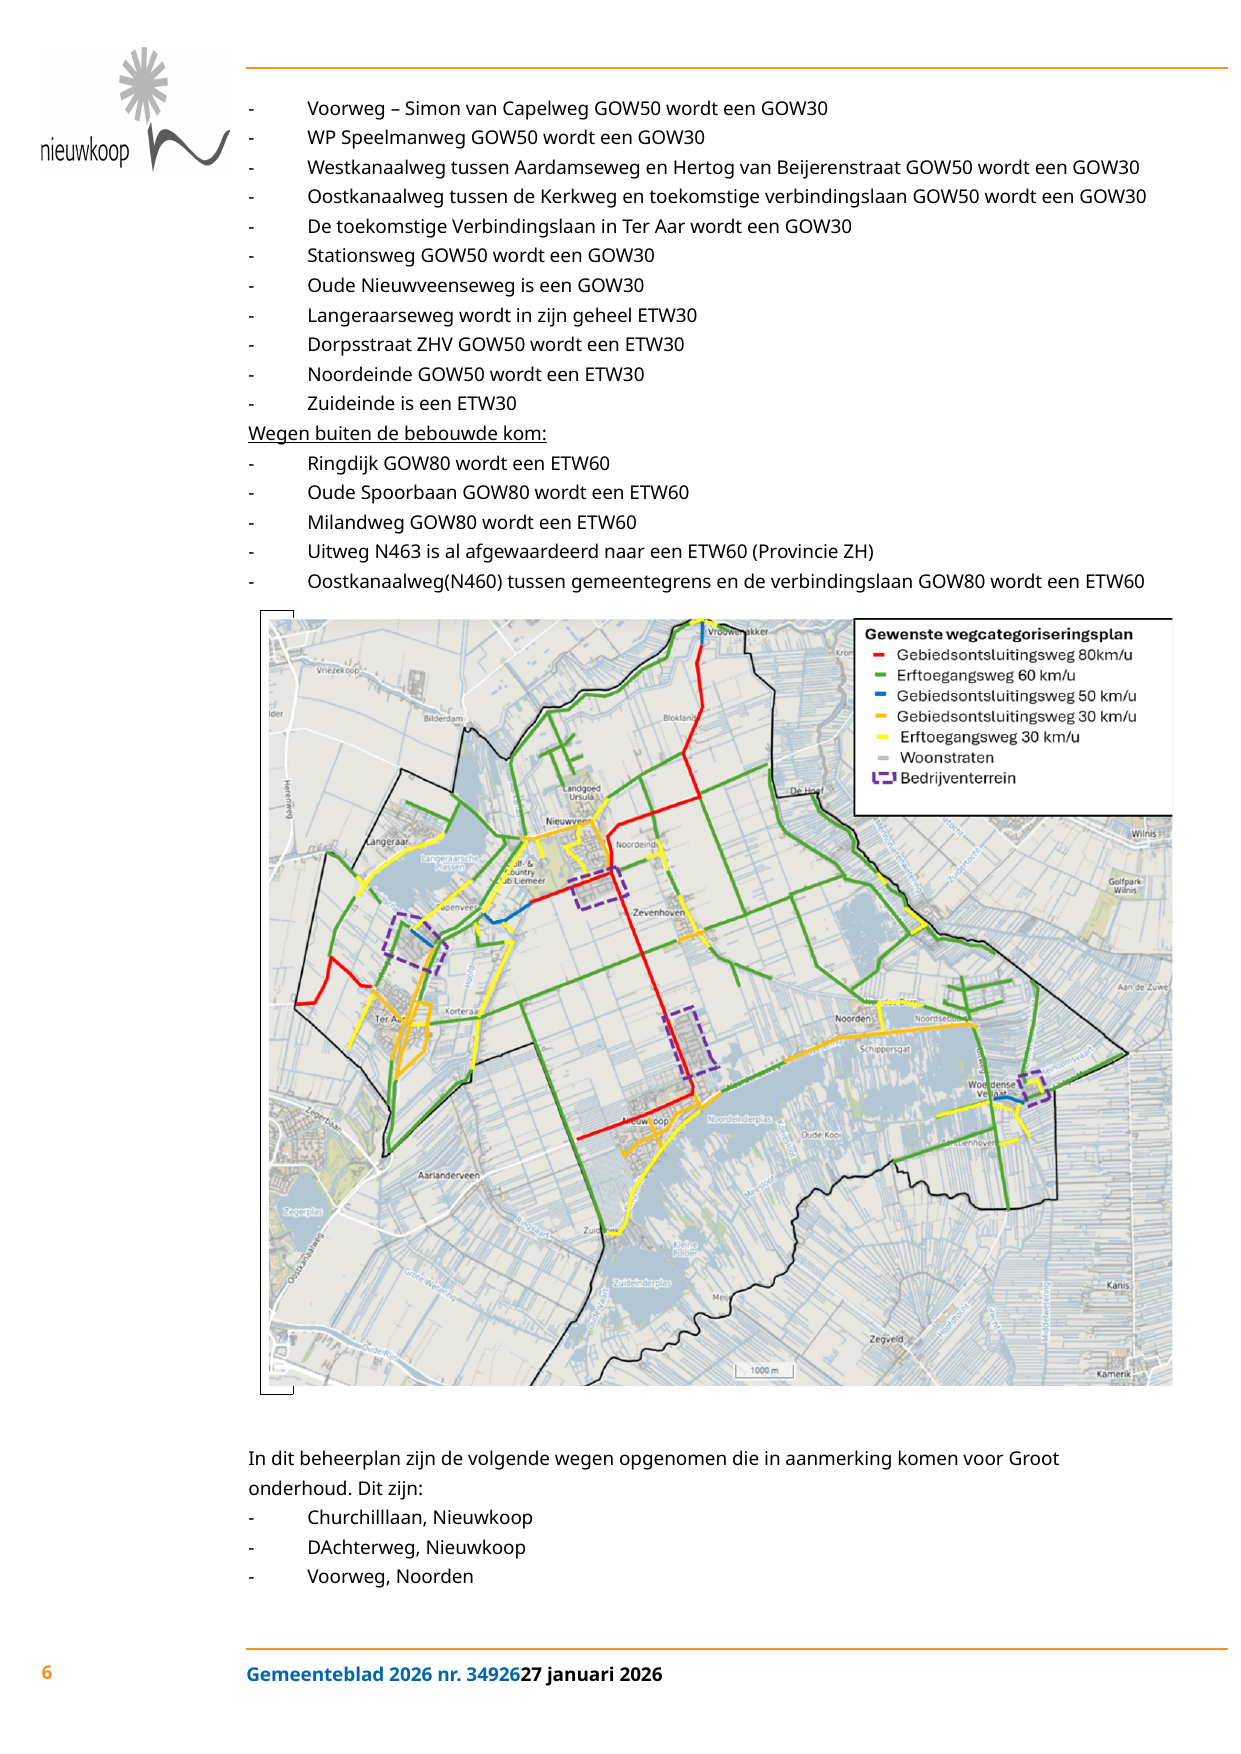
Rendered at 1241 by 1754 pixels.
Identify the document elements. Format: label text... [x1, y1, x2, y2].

list Westkanaalweg tussen Aardamseweg en Hertog van Beijerenstraat GOW50 wordt een GOW30 [248, 154, 1152, 180]
list WP Speelmanweg GOW50 wordt een GOW30 [248, 124, 1152, 150]
picture [41, 47, 231, 172]
text Wegen buiten de bebouwde kom: [248, 420, 1152, 446]
list DAchterweg, Nieuwkoop [248, 1534, 1152, 1560]
list Ringdijk GOW80 wordt een ETW60 [248, 450, 1152, 476]
list Oude Spoorbaan GOW80 wordt een ETW60 [248, 479, 1152, 505]
list Zuideinde is een ETW30 [248, 391, 1152, 416]
list Langeraarseweg wordt in zijn geheel ETW30 [248, 302, 1152, 328]
list Noordeinde GOW50 wordt een ETW30 [248, 361, 1152, 387]
list Oostkanaalweg tussen de Kerkweg en toekomstige verbindingslaan GOW50 wordt een GOW30 [248, 183, 1152, 209]
picture [268, 618, 1173, 1386]
list Oude Nieuwveenseweg is een GOW30 [248, 272, 1152, 298]
list Voorweg, Noorden [248, 1563, 1152, 1589]
list Milandweg GOW80 wordt een ETW60 [248, 509, 1152, 535]
list Dorpsstraat ZHV GOW50 wordt een ETW30 [248, 331, 1152, 357]
list Oostkanaalweg(N460) tussen gemeentegrens en de verbindingslaan GOW80 wordt een ETW60 [248, 568, 1152, 594]
list De toekomstige Verbindingslaan in Ter Aar wordt een GOW30 [248, 213, 1152, 239]
list Stationsweg GOW50 wordt een GOW30 [248, 243, 1152, 268]
text In dit beheerplan zijn de volgende wegen opgenomen die in aanmerking komen voor Groot onderhoud. Dit zijn: [248, 1445, 1152, 1501]
list Voorweg – Simon van Capelweg GOW50 wordt een GOW30 [248, 95, 1152, 121]
list Uitweg N463 is al afgewaardeerd naar een ETW60 (Provincie ZH) [248, 538, 1152, 564]
list Churchilllaan, Nieuwkoop [248, 1504, 1152, 1530]
